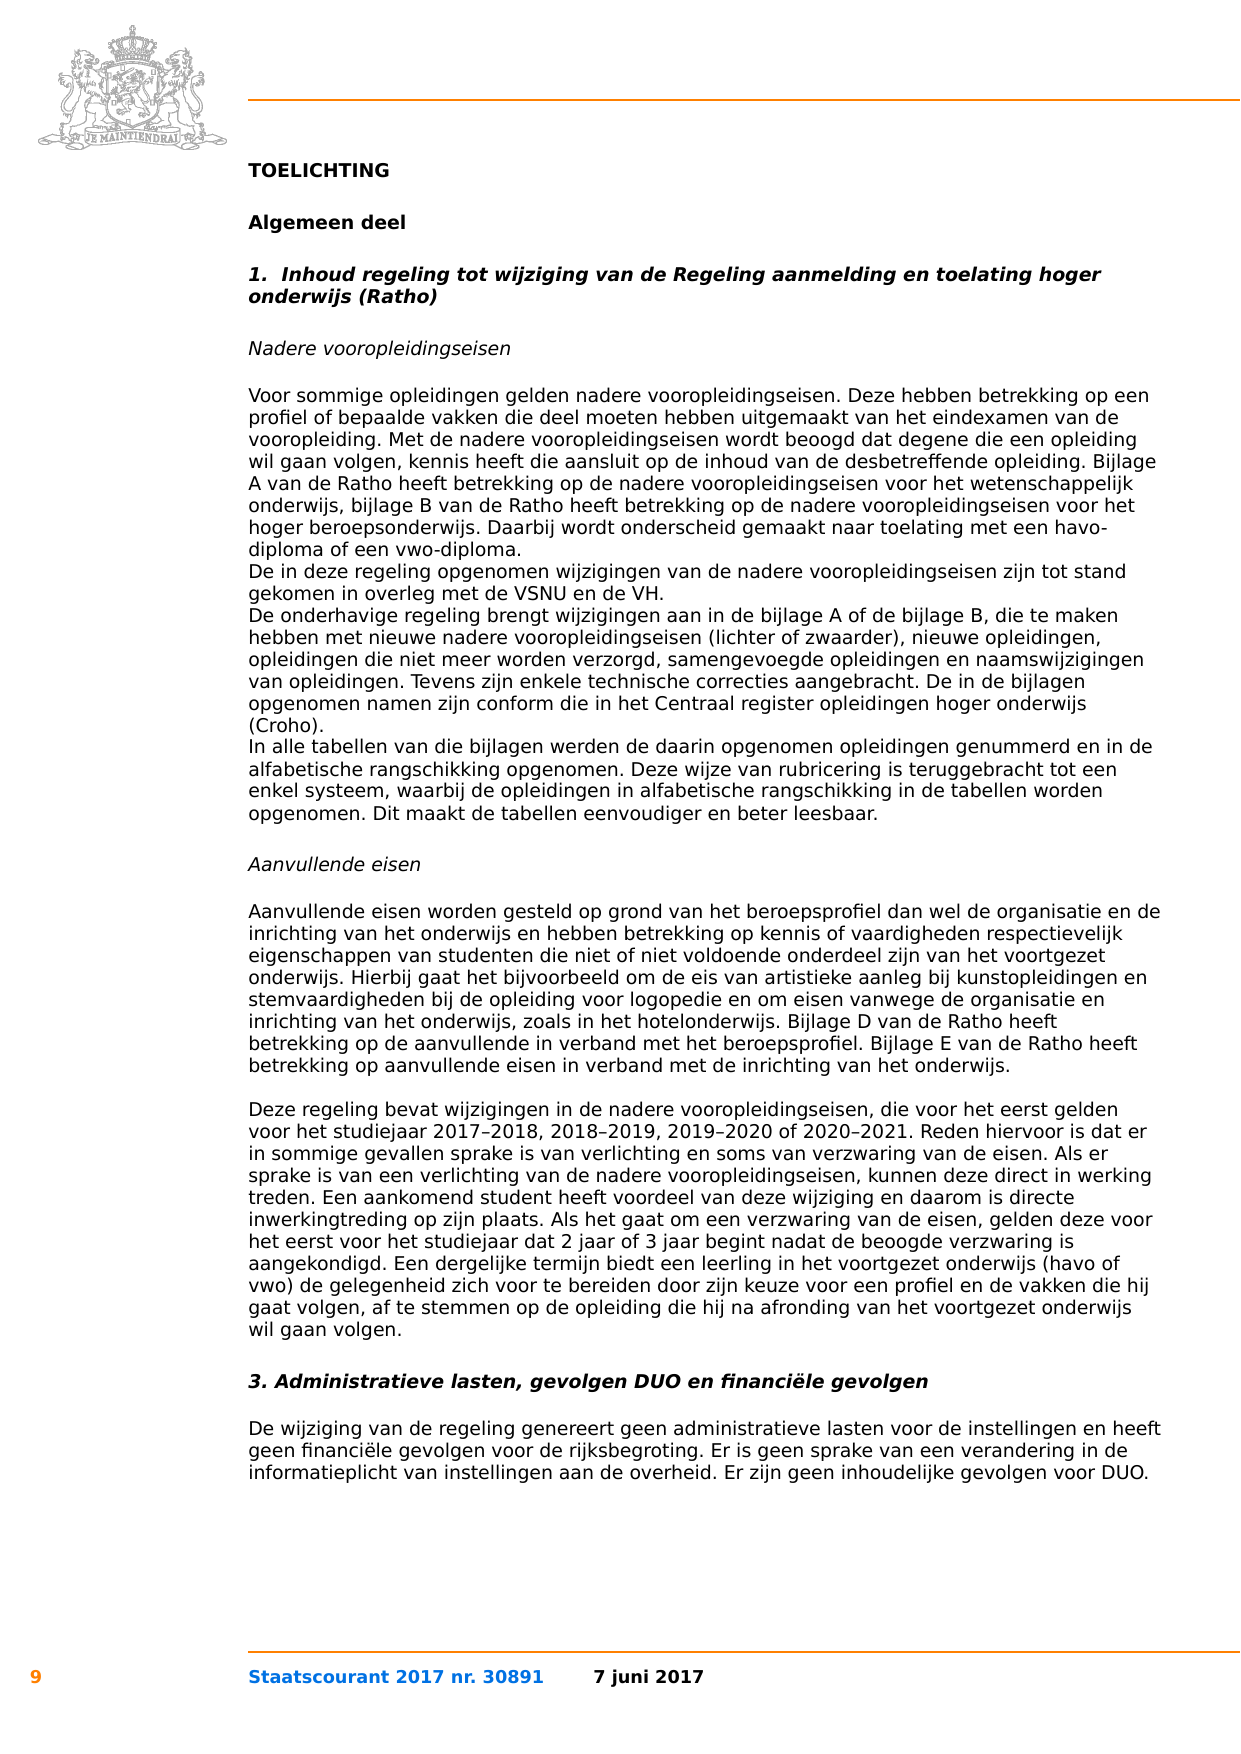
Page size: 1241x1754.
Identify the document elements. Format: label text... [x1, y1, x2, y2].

subtitle Algemeen deel [248, 212, 1163, 234]
text Deze regeling bevat wijzigingen in de nadere vooropleidingseisen, die voor het eerst gelden voor het studiejaar 2017–2018, 2018–2019, 2019–2020 of 2020–2021. Reden hiervoor is dat er in sommige gevallen sprake is van verlichting en soms van verzwaring van de eisen. Als er sprake is van een verlichting van de nadere vooropleidingseisen, kunnen deze direct in werking treden. Een aankomend student heeft voordeel van deze wijziging en daarom is directe inwerkingtreding op zijn plaats. Als het gaat om een verzwaring van de eisen, gelden deze voor het eerst voor het studiejaar dat 2 jaar of 3 jaar begint nadat de beoogde verzwaring is aangekondigd. Een dergelijke termijn biedt een leerling in het voortgezet onderwijs (havo of vwo) de gelegenheid zich voor te bereiden door zijn keuze voor een profiel en de vakken die hij gaat volgen, af te stemmen op de opleiding die hij na afronding van het voortgezet onderwijs wil gaan volgen. [248, 1099, 1163, 1341]
subtitle 3. Administratieve lasten, gevolgen DUO en financiële gevolgen [248, 1371, 1163, 1393]
text Aanvullende eisen worden gesteld op grond van het beroepsprofiel dan wel de organisatie en de inrichting van het onderwijs en hebben betrekking op kennis of vaardigheden respectievelijk eigenschappen van studenten die niet of niet voldoende onderdeel zijn van het voortgezet onderwijs. Hierbij gaat het bijvoorbeeld om de eis van artistieke aanleg bij kunstopleidingen en stemvaardigheden bij de opleiding voor logopedie en om eisen vanwege de organisatie en inrichting van het onderwijs, zoals in het hotelonderwijs. Bijlage D van de Ratho heeft betrekking op de aanvullende in verband met het beroepsprofiel. Bijlage E van de Ratho heeft betrekking op aanvullende eisen in verband met de inrichting van het onderwijs. [248, 901, 1163, 1077]
subtitle 1. Inhoud regeling tot wijziging van de Regeling aanmelding en toelating hoger onderwijs (Ratho) [248, 264, 1163, 308]
text De onderhavige regeling brengt wijzigingen aan in de bijlage A of de bijlage B, die te maken hebben met nieuwe nadere vooropleidingseisen (lichter of zwaarder), nieuwe opleidingen, opleidingen die niet meer worden verzorgd, samengevoegde opleidingen en naamswijzigingen van opleidingen. Tevens zijn enkele technische correcties aangebracht. De in de bijlagen opgenomen namen zijn conform die in het Centraal register opleidingen hoger onderwijs (Croho). [248, 604, 1163, 736]
text Voor sommige opleidingen gelden nadere vooropleidingseisen. Deze hebben betrekking op een profiel of bepaalde vakken die deel moeten hebben uitgemaakt van het eindexamen van de vooropleiding. Met de nadere vooropleidingseisen wordt beoogd dat degene die een opleiding wil gaan volgen, kennis heeft die aansluit op de inhoud van de desbetreffende opleiding. Bijlage A van de Ratho heeft betrekking op de nadere vooropleidingseisen voor het wetenschappelijk onderwijs, bijlage B van de Ratho heeft betrekking op de nadere vooropleidingseisen voor het hoger beroepsonderwijs. Daarbij wordt onderscheid gemaakt naar toelating met een havo-diploma of een vwo-diploma. [248, 385, 1163, 561]
subtitle Aanvullende eisen [248, 854, 1163, 876]
picture [38, 25, 227, 150]
subtitle Nadere vooropleidingseisen [248, 338, 1163, 360]
subtitle TOELICHTING [248, 160, 1163, 182]
text De in deze regeling opgenomen wijzigingen van de nadere vooropleidingseisen zijn tot stand gekomen in overleg met de VSNU en de VH. [248, 561, 1163, 604]
text In alle tabellen van die bijlagen werden de daarin opgenomen opleidingen genummerd en in de alfabetische rangschikking opgenomen. Deze wijze van rubricering is teruggebracht tot een enkel systeem, waarbij de opleidingen in alfabetische rangschikking in de tabellen worden opgenomen. Dit maakt de tabellen eenvoudiger en beter leesbaar. [248, 736, 1163, 824]
text De wijziging van de regeling genereert geen administratieve lasten voor de instellingen en heeft geen financiële gevolgen voor de rijksbegroting. Er is geen sprake van een verandering in de informatieplicht van instellingen aan de overheid. Er zijn geen inhoudelijke gevolgen voor DUO. [248, 1418, 1163, 1484]
